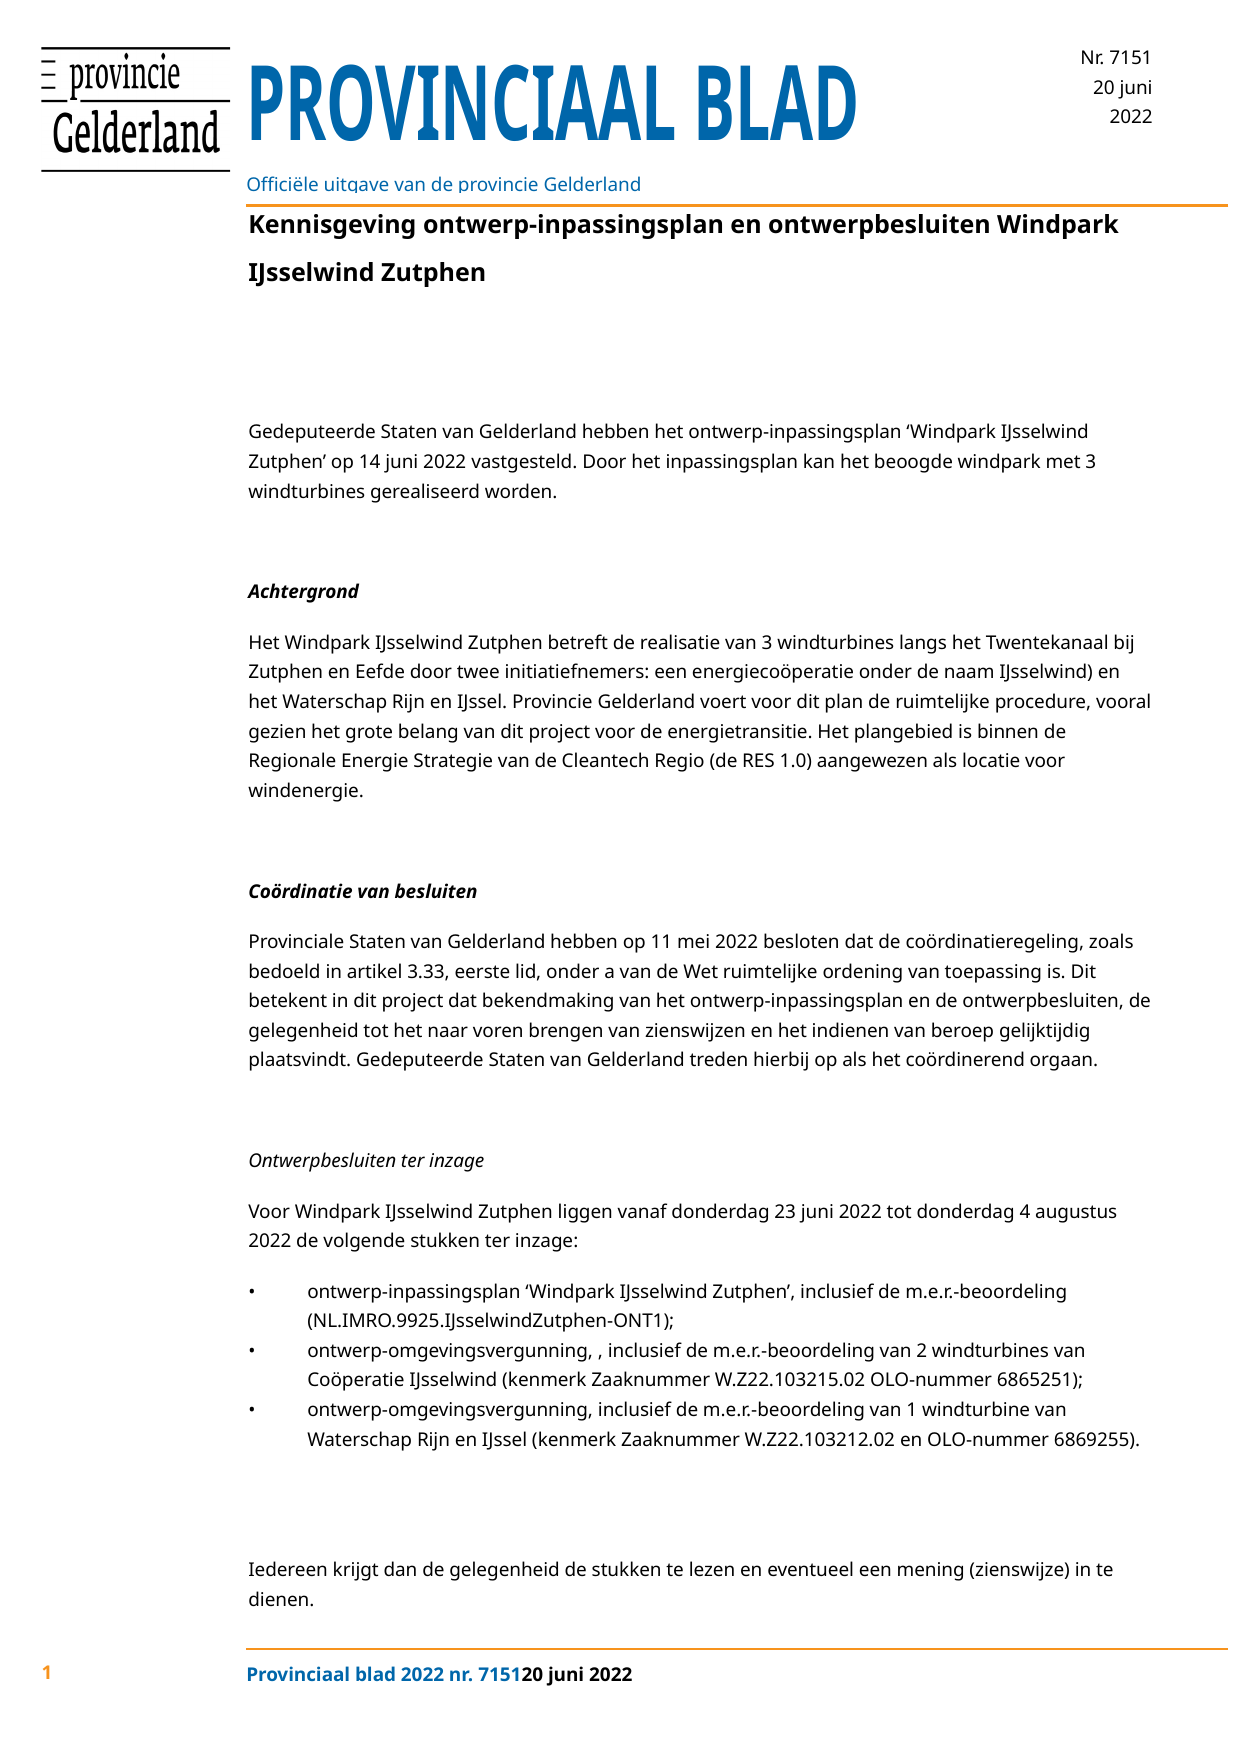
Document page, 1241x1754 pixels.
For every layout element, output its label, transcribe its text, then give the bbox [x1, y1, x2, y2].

text Ontwerpbesluiten ter inzage [248, 1147, 1152, 1173]
text Provinciale Staten van Gelderland hebben op 11 mei 2022 besloten dat de coördinatieregeling, zoals bedoeld in artikel 3.33, eerste lid, onder a van de Wet ruimtelijke ordening van toepassing is. Dit betekent in dit project dat bekendmaking van het ontwerp-inpassingsplan en de ontwerpbesluiten, de gelegenheid tot het naar voren brengen van zienswijzen en het indienen van beroep gelijktijdig plaatsvindt. Gedeputeerde Staten van Gelderland treden hierbij op als het coördinerend orgaan. [248, 928, 1152, 1072]
text Het Windpark IJsselwind Zutphen betreft de realisatie van 3 windturbines langs het Twentekanaal bij Zutphen en Eefde door twee initiatiefnemers: een energiecoöperatie onder de naam IJsselwind) en het Waterschap Rijn en IJssel. Provincie Gelderland voert voor dit plan de ruimtelijke procedure, vooral gezien het grote belang van dit project voor de energietransitie. Het plangebied is binnen de Regionale Energie Strategie van de Cleantech Regio (de RES 1.0) aangewezen als locatie voor windenergie. [248, 629, 1152, 803]
text Kennisgeving ontwerp-inpassingsplan en ontwerpbesluiten Windpark IJsselwind Zutphen [248, 207, 1152, 288]
text Iedereen krijgt dan de gelegenheid de stukken te lezen en eventueel een mening (zienswijze) in te dienen. [248, 1556, 1152, 1612]
list ontwerp-omgevingsvergunning, , inclusief de m.e.r.-beoordeling van 2 windturbines van Coöperatie IJsselwind (kenmerk Zaaknummer W.Z22.103215.02 OLO-nummer 6865251); [248, 1337, 1152, 1392]
text Gedeputeerde Staten van Gelderland hebben het ontwerp-inpassingsplan ‘Windpark IJsselwind Zutphen’ op 14 juni 2022 vastgesteld. Door het inpassingsplan kan het beoogde windpark met 3 windturbines gerealiseerd worden. [248, 419, 1152, 504]
text Voor Windpark IJsselwind Zutphen liggen vanaf donderdag 23 juni 2022 tot donderdag 4 augustus 2022 de volgende stukken ter inzage: [248, 1198, 1152, 1253]
list ontwerp-inpassingsplan ‘Windpark IJsselwind Zutphen’, inclusief de m.e.r.-beoordeling (NL.IMRO.9925.IJsselwindZutphen-ONT1); [248, 1278, 1152, 1333]
list ontwerp-omgevingsvergunning, inclusief de m.e.r.-beoordeling van 1 windturbine van Waterschap Rijn en IJssel (kenmerk Zaaknummer W.Z22.103212.02 en OLO-nummer 6869255). [248, 1396, 1152, 1452]
text Coördinatie van besluiten [248, 878, 1152, 904]
text Achtergrond [248, 579, 1152, 604]
picture [41, 47, 231, 172]
